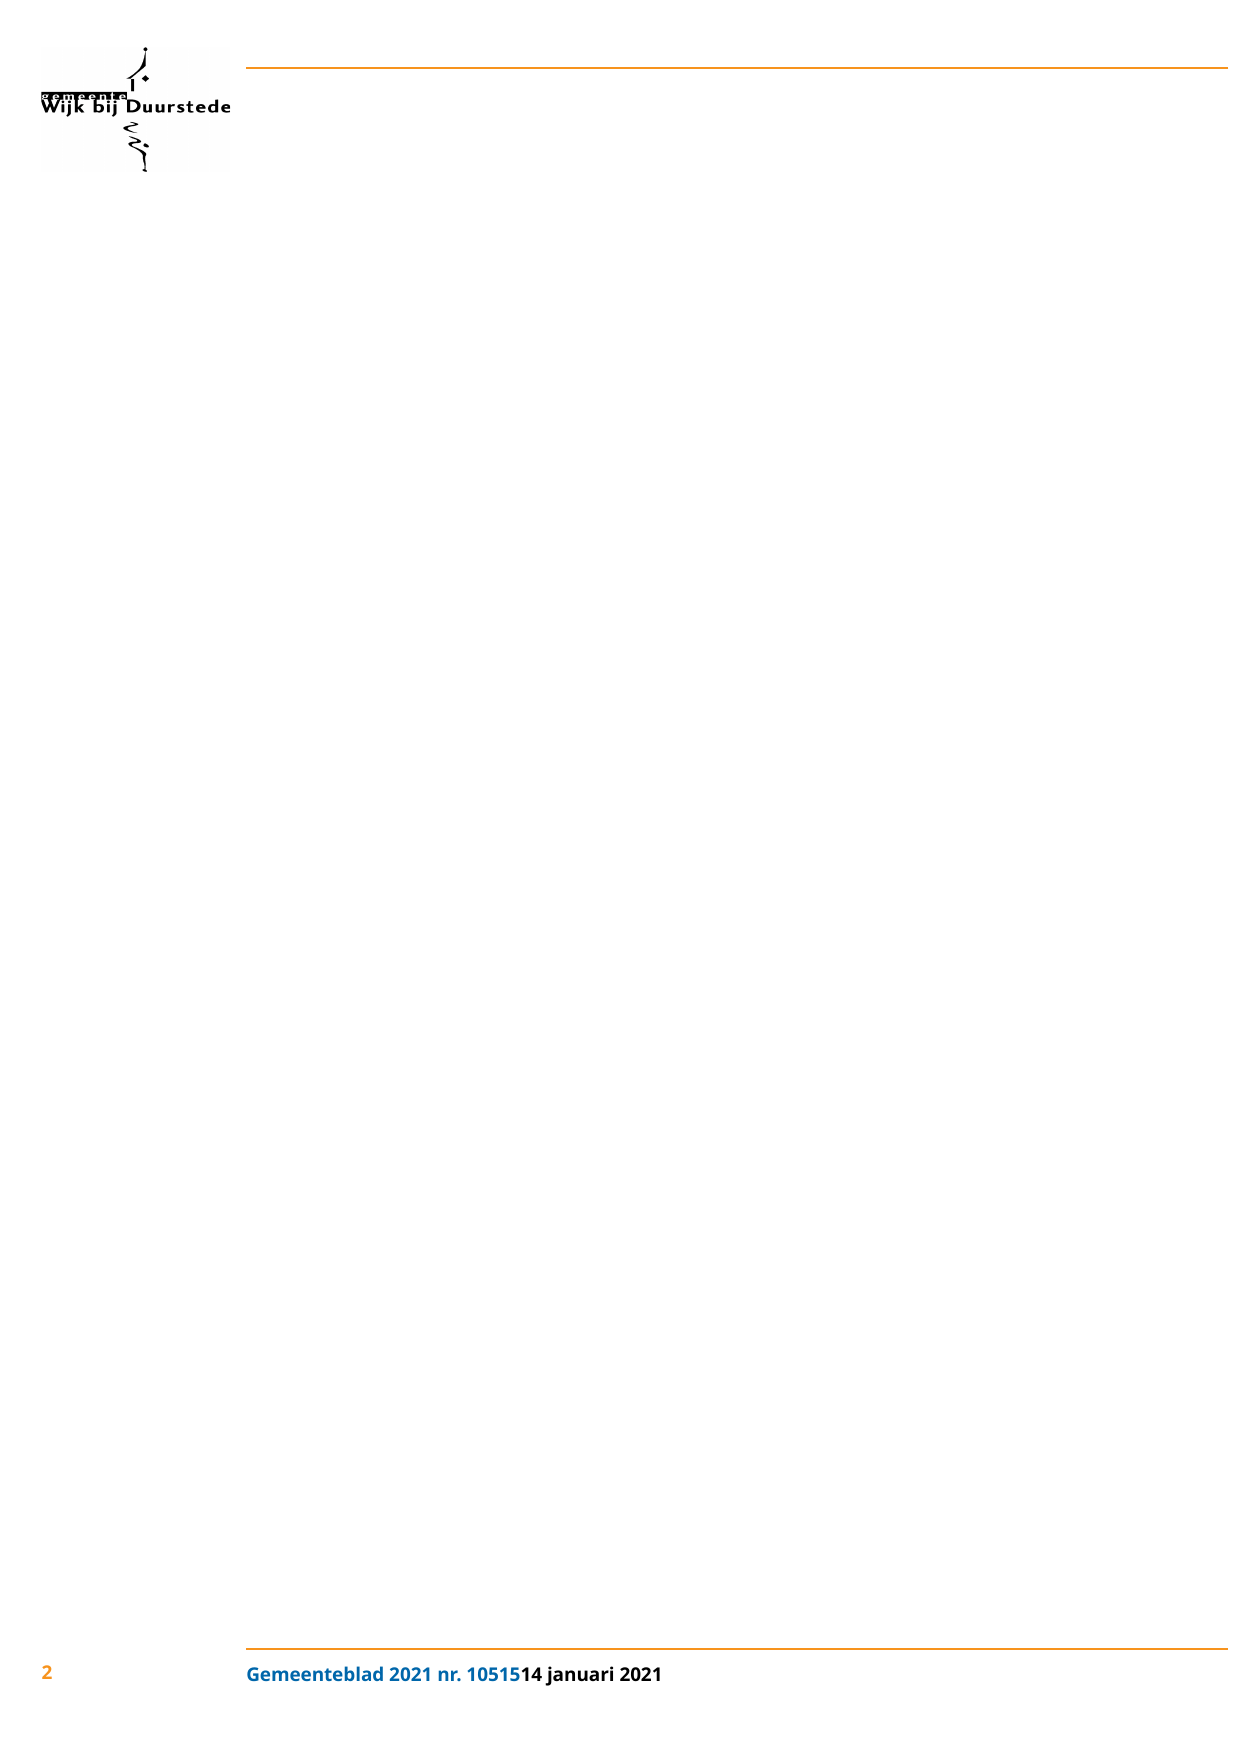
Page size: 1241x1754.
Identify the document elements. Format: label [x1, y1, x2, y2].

picture [41, 47, 231, 172]
